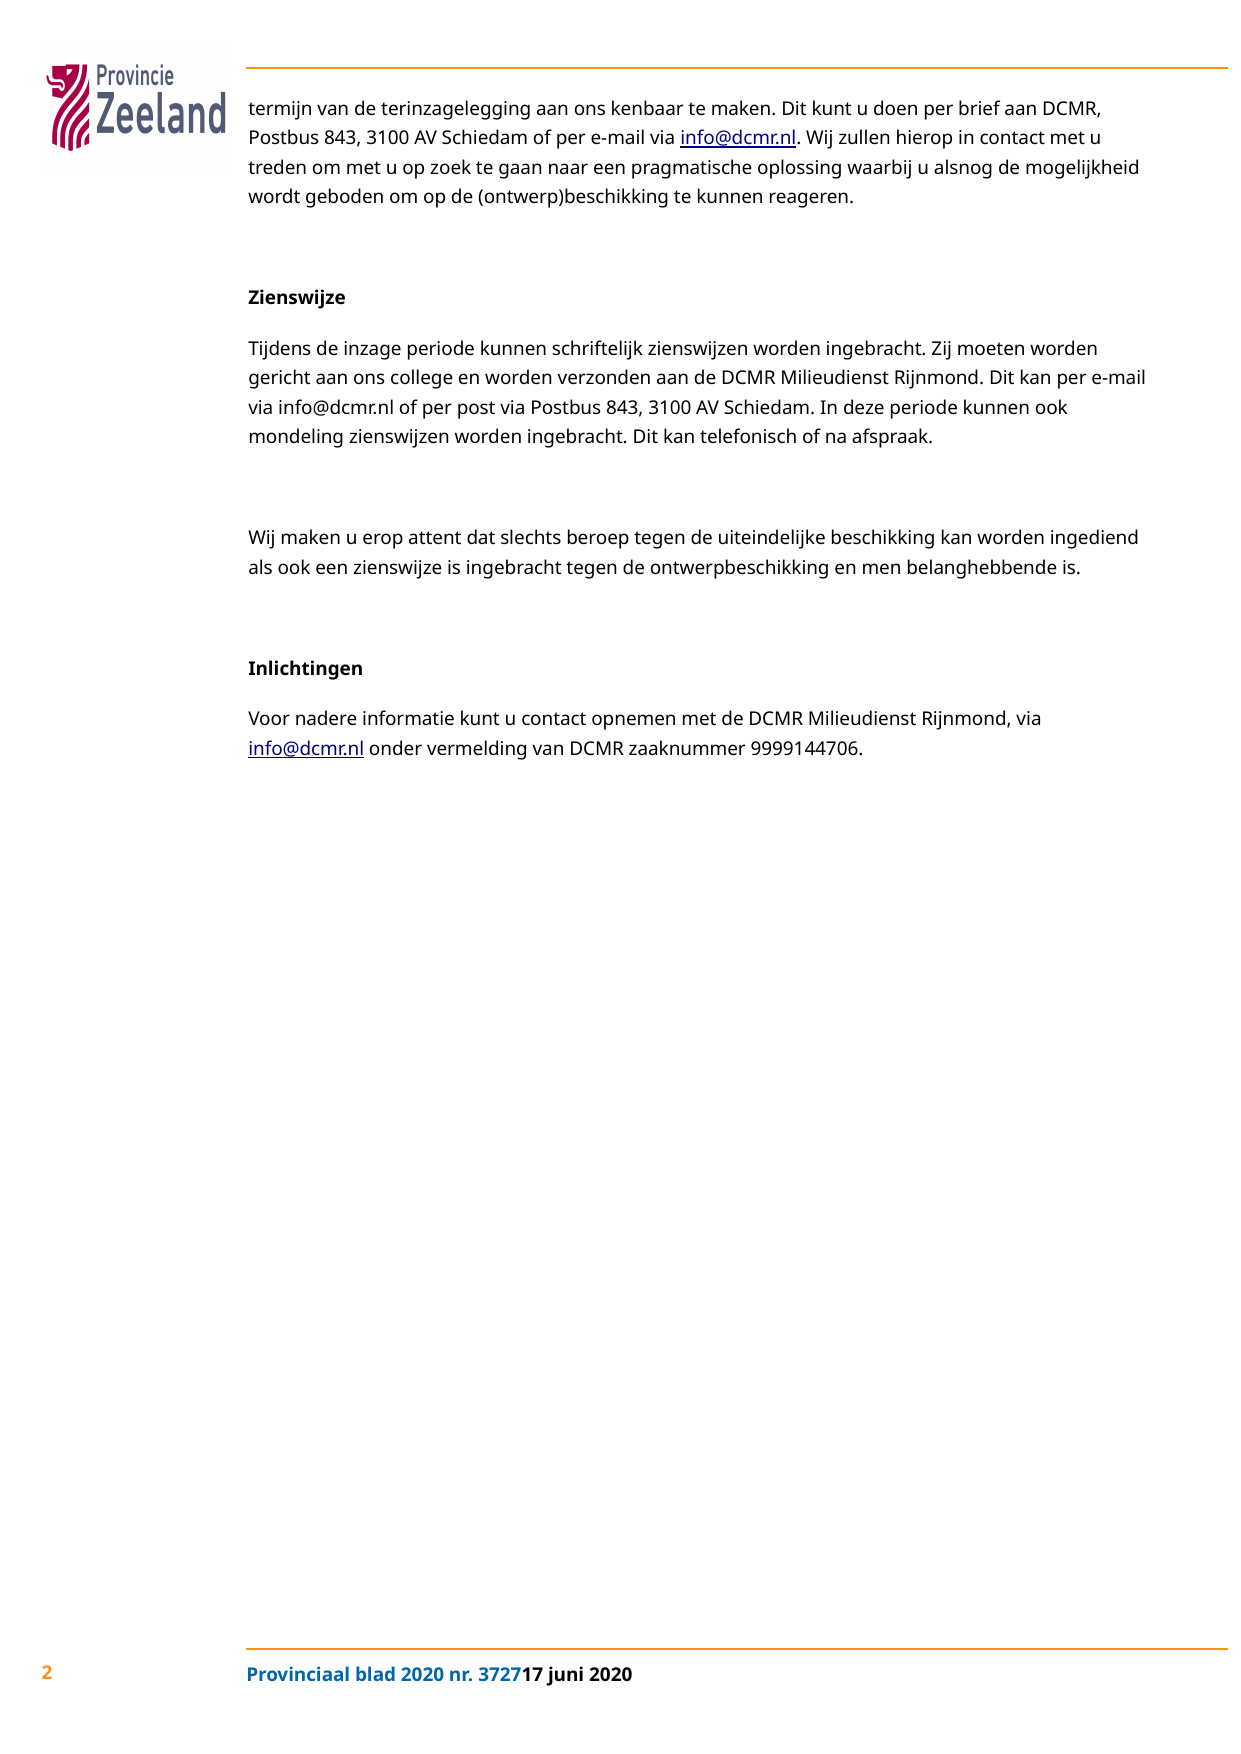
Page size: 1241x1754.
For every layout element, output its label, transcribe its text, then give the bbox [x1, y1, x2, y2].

picture [41, 47, 231, 172]
text Tijdens de inzage periode kunnen schriftelijk zienswijzen worden ingebracht. Zij moeten worden gericht aan ons college en worden verzonden aan de DCMR Milieudienst Rijnmond. Dit kan per e-mail via info@dcmr.nl of per post via Postbus 843, 3100 AV Schiedam. In deze periode kunnen ook mondeling zienswijzen worden ingebracht. Dit kan telefonisch of na afspraak. [248, 335, 1152, 449]
text Wij maken u erop attent dat slechts beroep tegen de uiteindelijke beschikking kan worden ingediend als ook een zienswijze is ingebracht tegen de ontwerpbeschikking en men belanghebbende is. [248, 524, 1152, 580]
text Inlichtingen [248, 655, 1152, 681]
text termijn van de terinzagelegging aan ons kenbaar te maken. Dit kunt u doen per brief aan DCMR, Postbus 843, 3100 AV Schiedam of per e-mail via info@dcmr.nl. Wij zullen hierop in contact met u treden om met u op zoek te gaan naar een pragmatische oplossing waarbij u alsnog de mogelijkheid wordt geboden om op de (ontwerp)beschikking te kunnen reageren. [248, 95, 1152, 209]
text Voor nadere informatie kunt u contact opnemen met de DCMR Milieudienst Rijnmond, via info@dcmr.nl onder vermelding van DCMR zaaknummer 9999144706. [248, 705, 1152, 761]
text Zienswijze [248, 284, 1152, 310]
